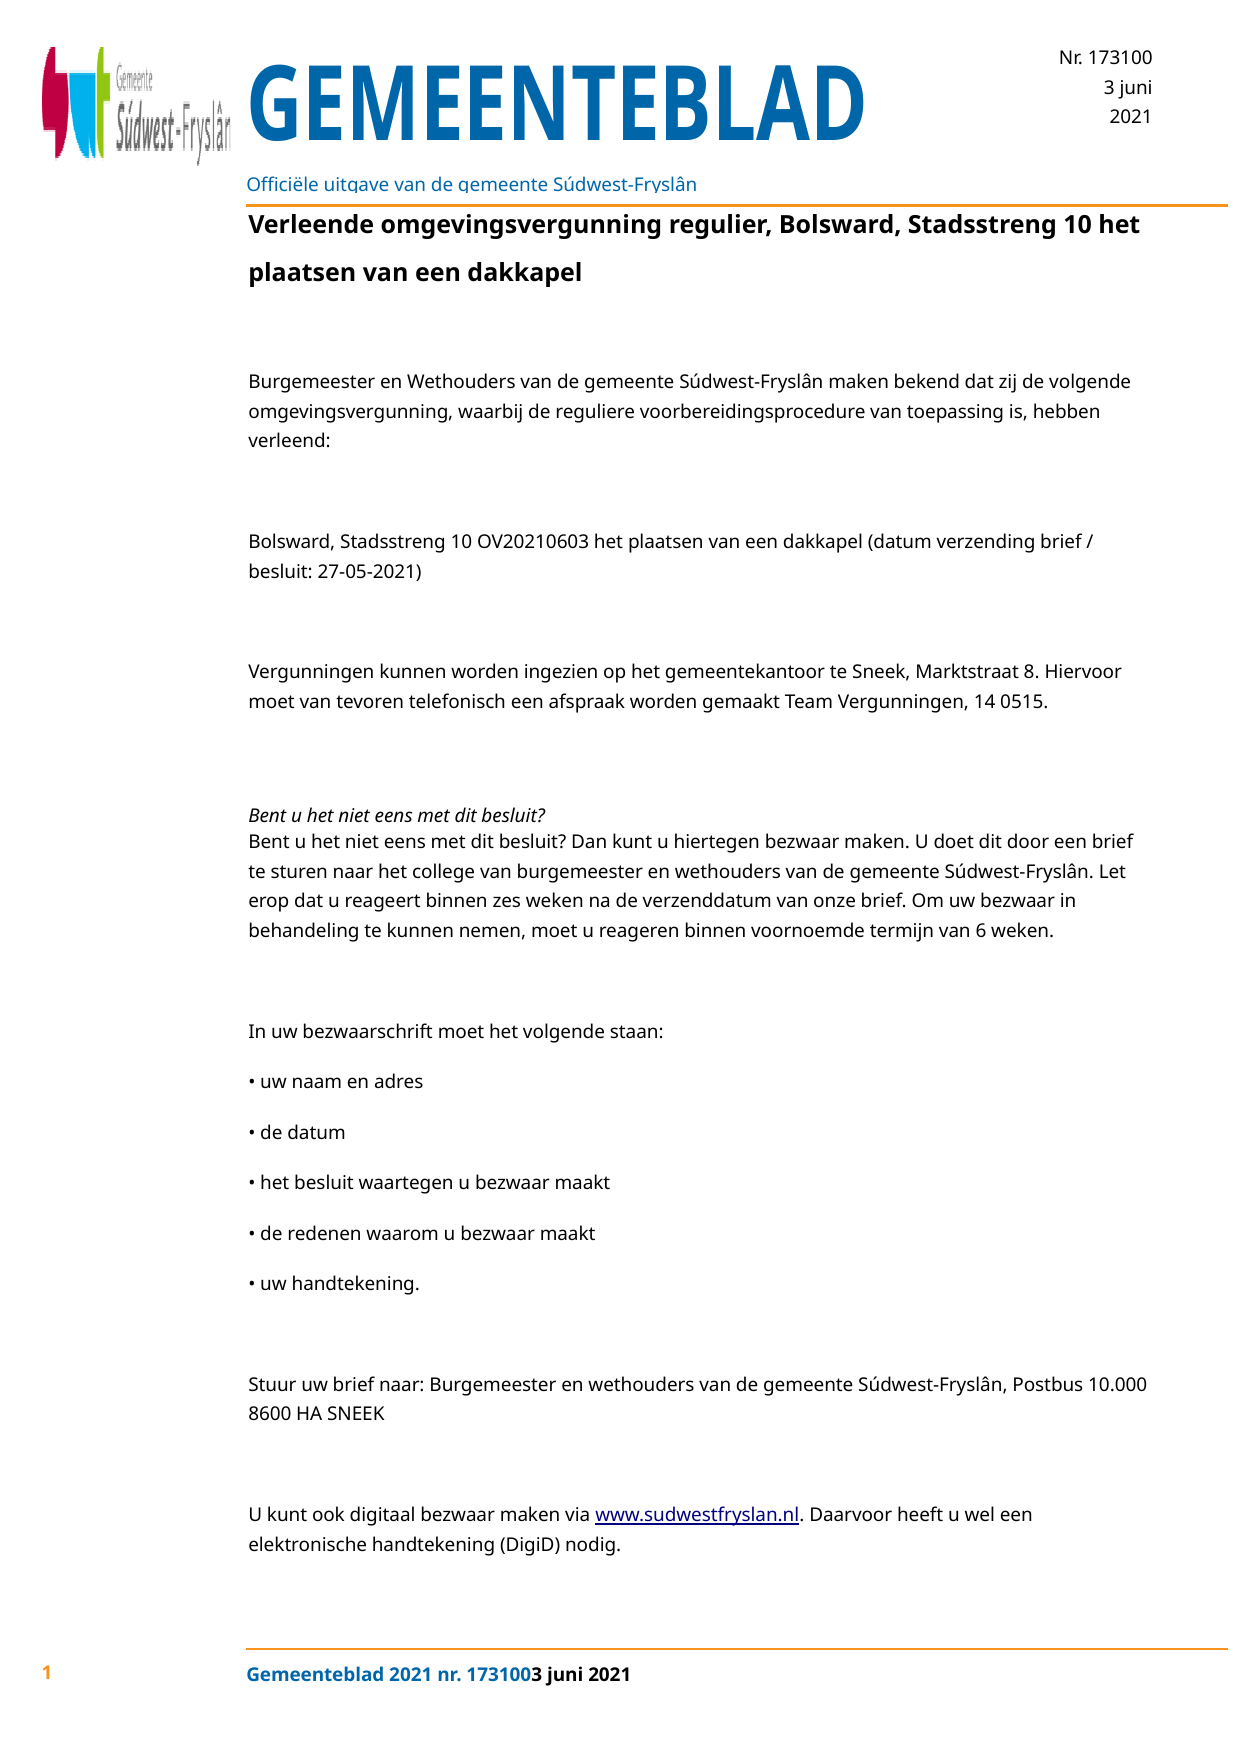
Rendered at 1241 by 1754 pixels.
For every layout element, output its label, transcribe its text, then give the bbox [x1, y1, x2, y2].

text Vergunningen kunnen worden ingezien op het gemeentekantoor te Sneek, Marktstraat 8. Hiervoor moet van tevoren telefonisch een afspraak worden gemaakt Team Vergunningen, 14 0515. [248, 659, 1152, 714]
picture [41, 47, 231, 172]
text Bolsward, Stadsstreng 10 OV20210603 het plaatsen van een dakkapel (datum verzending brief / besluit: 27-05-2021) [248, 528, 1152, 584]
text In uw bezwaarschrift moet het volgende staan: [248, 1018, 1152, 1044]
text • de redenen waarom u bezwaar maakt [248, 1220, 1152, 1245]
text Bent u het niet eens met dit besluit? [248, 803, 1152, 828]
text Stuur uw brief naar: Burgemeester en wethouders van de gemeente Súdwest-Fryslân, Postbus 10.000 8600 HA SNEEK [248, 1371, 1152, 1426]
text • uw handtekening. [248, 1270, 1152, 1296]
text • het besluit waartegen u bezwaar maakt [248, 1169, 1152, 1195]
text • de datum [248, 1119, 1152, 1144]
text Bent u het niet eens met dit besluit? Dan kunt u hiertegen bezwaar maken. U doet dit door een brief te sturen naar het college van burgemeester en wethouders van de gemeente Súdwest-Fryslân. Let erop dat u reageert binnen zes weken na de verzenddatum van onze brief. Om uw bezwaar in behandeling te kunnen nemen, moet u reageren binnen voornoemde termijn van 6 weken. [248, 828, 1152, 943]
text • uw naam en adres [248, 1068, 1152, 1094]
text Verleende omgevingsvergunning regulier, Bolsward, Stadsstreng 10 het plaatsen van een dakkapel [248, 207, 1152, 288]
text Burgemeester en Wethouders van de gemeente Súdwest-Fryslân maken bekend dat zij de volgende omgevingsvergunning, waarbij de reguliere voorbereidingsprocedure van toepassing is, hebben verleend: [248, 368, 1152, 453]
text U kunt ook digitaal bezwaar maken via www.sudwestfryslan.nl. Daarvoor heeft u wel een elektronische handtekening (DigiD) nodig. [248, 1501, 1152, 1557]
